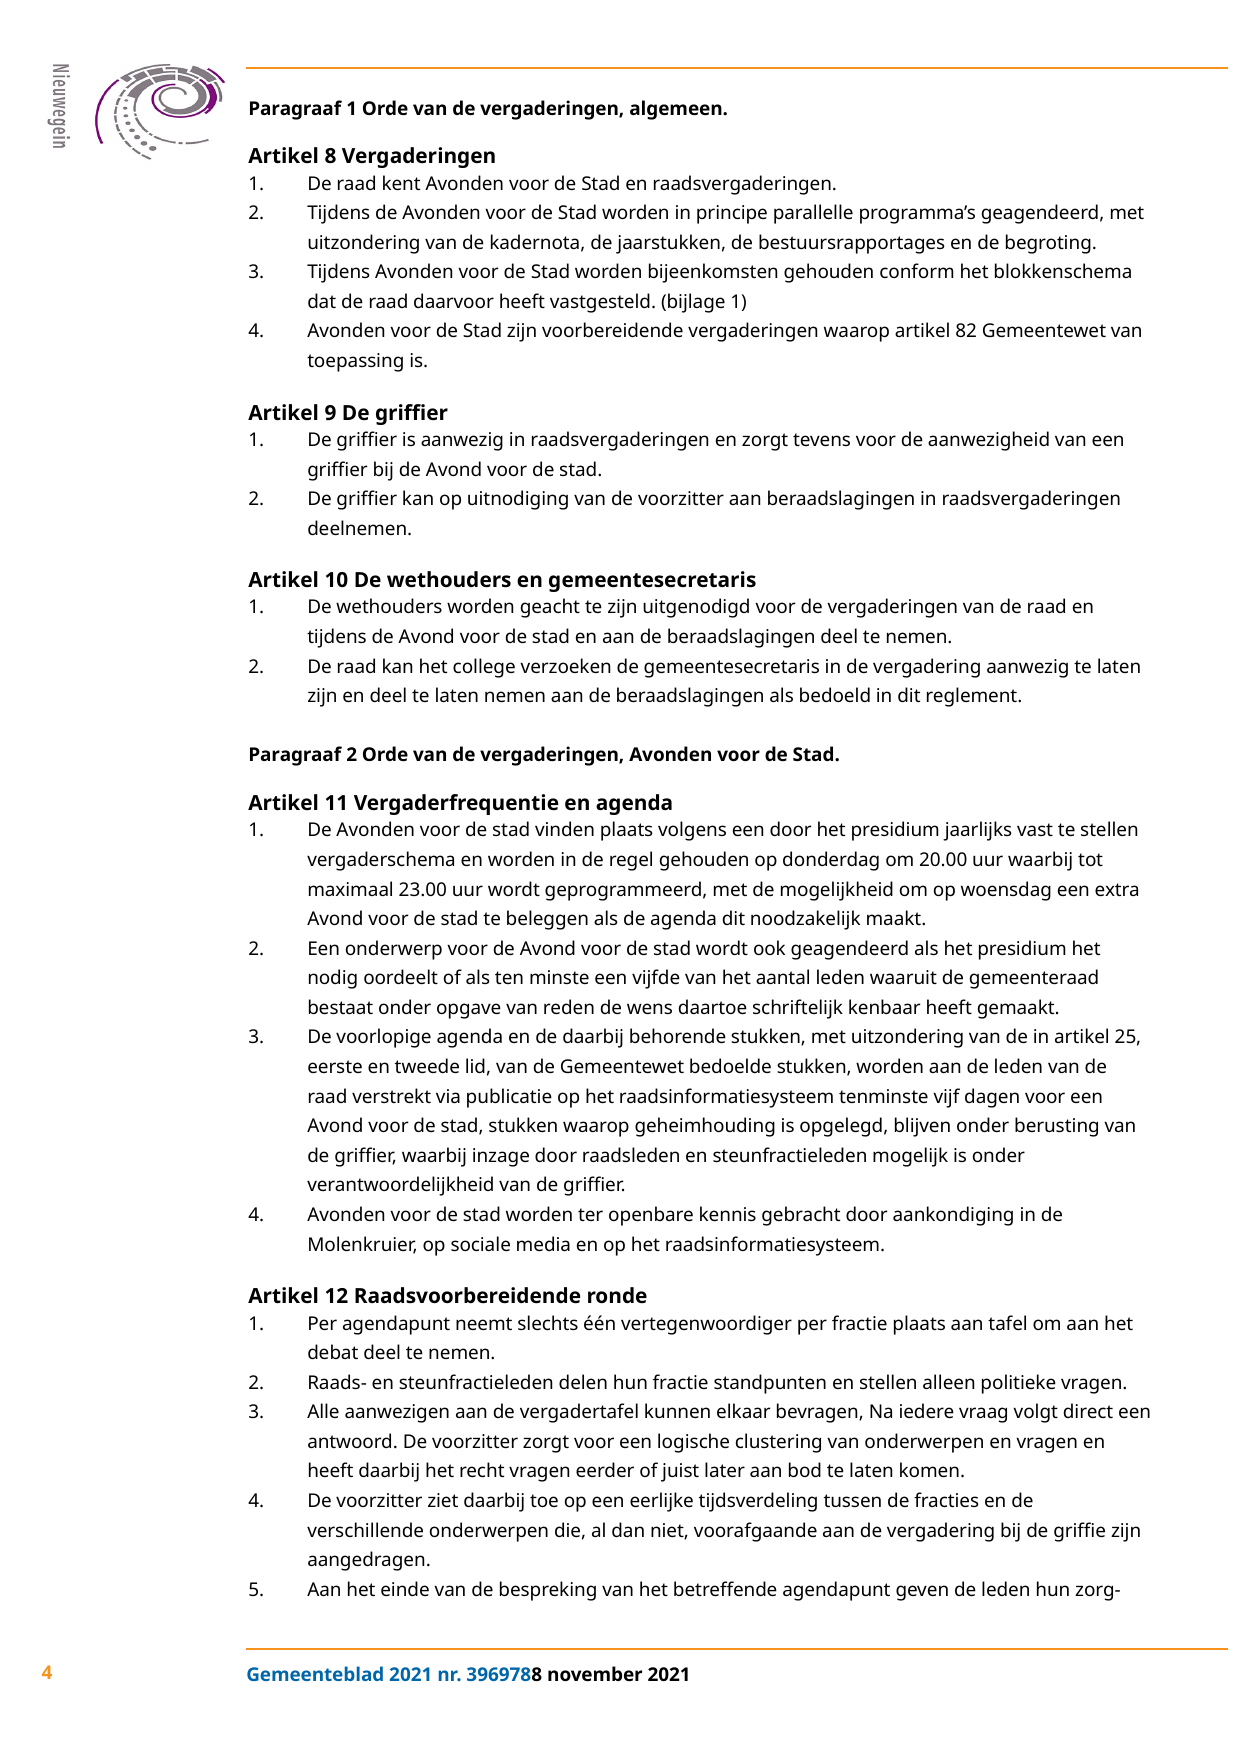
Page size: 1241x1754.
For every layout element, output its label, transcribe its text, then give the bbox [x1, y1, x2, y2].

list Per agendapunt neemt slechts één vertegenwoordiger per fractie plaats aan tafel om aan het debat deel te nemen. [248, 1310, 1152, 1365]
list Een onderwerp voor de Avond voor de stad wordt ook geagendeerd als het presidium het nodig oordeelt of als ten minste een vijfde van het aantal leden waaruit de gemeenteraad bestaat onder opgave van reden de wens daartoe schriftelijk kenbaar heeft gemaakt. [248, 935, 1152, 1020]
text Artikel 8 Vergaderingen [248, 141, 1152, 170]
text Paragraaf 1 Orde van de vergaderingen, algemeen. [248, 95, 1152, 121]
text Paragraaf 2 Orde van de vergaderingen, Avonden voor de Stad. [248, 742, 1152, 767]
list Tijdens de Avonden voor de Stad worden in principe parallelle programma’s geagendeerd, met uitzondering van de kadernota, de jaarstukken, de bestuursrapportages en de begroting. [248, 199, 1152, 255]
list De wethouders worden geacht te zijn uitgenodigd voor de vergaderingen van de raad en tijdens de Avond voor de stad en aan de beraadslagingen deel te nemen. [248, 594, 1152, 649]
list Aan het einde van de bespreking van het betreffende agendapunt geven de leden hun zorg- [248, 1576, 1152, 1602]
list Avonden voor de stad worden ter openbare kennis gebracht door aankondiging in de Molenkruier, op sociale media en op het raadsinformatiesysteem. [248, 1201, 1152, 1257]
list De Avonden voor de stad vinden plaats volgens een door het presidium jaarlijks vast te stellen vergaderschema en worden in de regel gehouden op donderdag om 20.00 uur waarbij tot maximaal 23.00 uur wordt geprogrammeerd, met de mogelijkheid om op woensdag een extra Avond voor de stad te beleggen als de agenda dit noodzakelijk maakt. [248, 817, 1152, 931]
list Avonden voor de Stad zijn voorbereidende vergaderingen waarop artikel 82 Gemeentewet van toepassing is. [248, 318, 1152, 373]
list De griffier kan op uitnodiging van de voorzitter aan beraadslagingen in raadsvergaderingen deelnemen. [248, 485, 1152, 541]
text Artikel 12 Raadsvoorbereidende ronde [248, 1281, 1152, 1310]
text Artikel 11 Vergaderfrequentie en agenda [248, 788, 1152, 817]
list De griffier is aanwezig in raadsvergaderingen en zorgt tevens voor de aanwezigheid van een griffier bij de Avond voor de stad. [248, 426, 1152, 481]
picture [41, 47, 231, 172]
list De voorzitter ziet daarbij toe op een eerlijke tijdsverdeling tussen de fracties en de verschillende onderwerpen die, al dan niet, voorafgaande aan de vergadering bij de griffie zijn aangedragen. [248, 1487, 1152, 1572]
list De raad kan het college verzoeken de gemeentesecretaris in de vergadering aanwezig te laten zijn en deel te laten nemen aan de beraadslagingen als bedoeld in dit reglement. [248, 653, 1152, 708]
text Artikel 10 De wethouders en gemeentesecretaris [248, 565, 1152, 594]
list Raads- en steunfractieleden delen hun fractie standpunten en stellen alleen politieke vragen. [248, 1369, 1152, 1394]
list Tijdens Avonden voor de Stad worden bijeenkomsten gehouden conform het blokkenschema dat de raad daarvoor heeft vastgesteld. (bijlage 1) [248, 258, 1152, 314]
text Artikel 9 De griffier [248, 398, 1152, 426]
list Alle aanwezigen aan de vergadertafel kunnen elkaar bevragen, Na iedere vraag volgt direct een antwoord. De voorzitter zorgt voor een logische clustering van onderwerpen en vragen en heeft daarbij het recht vragen eerder of juist later aan bod te laten komen. [248, 1398, 1152, 1483]
list De raad kent Avonden voor de Stad en raadsvergaderingen. [248, 170, 1152, 196]
list De voorlopige agenda en de daarbij behorende stukken, met uitzondering van de in artikel 25, eerste en tweede lid, van de Gemeentewet bedoelde stukken, worden aan de leden van de raad verstrekt via publicatie op het raadsinformatiesysteem tenminste vijf dagen voor een Avond voor de stad, stukken waarop geheimhouding is opgelegd, blijven onder berusting van de griffier, waarbij inzage door raadsleden en steunfractieleden mogelijk is onder verantwoordelijkheid van de griffier. [248, 1024, 1152, 1197]
